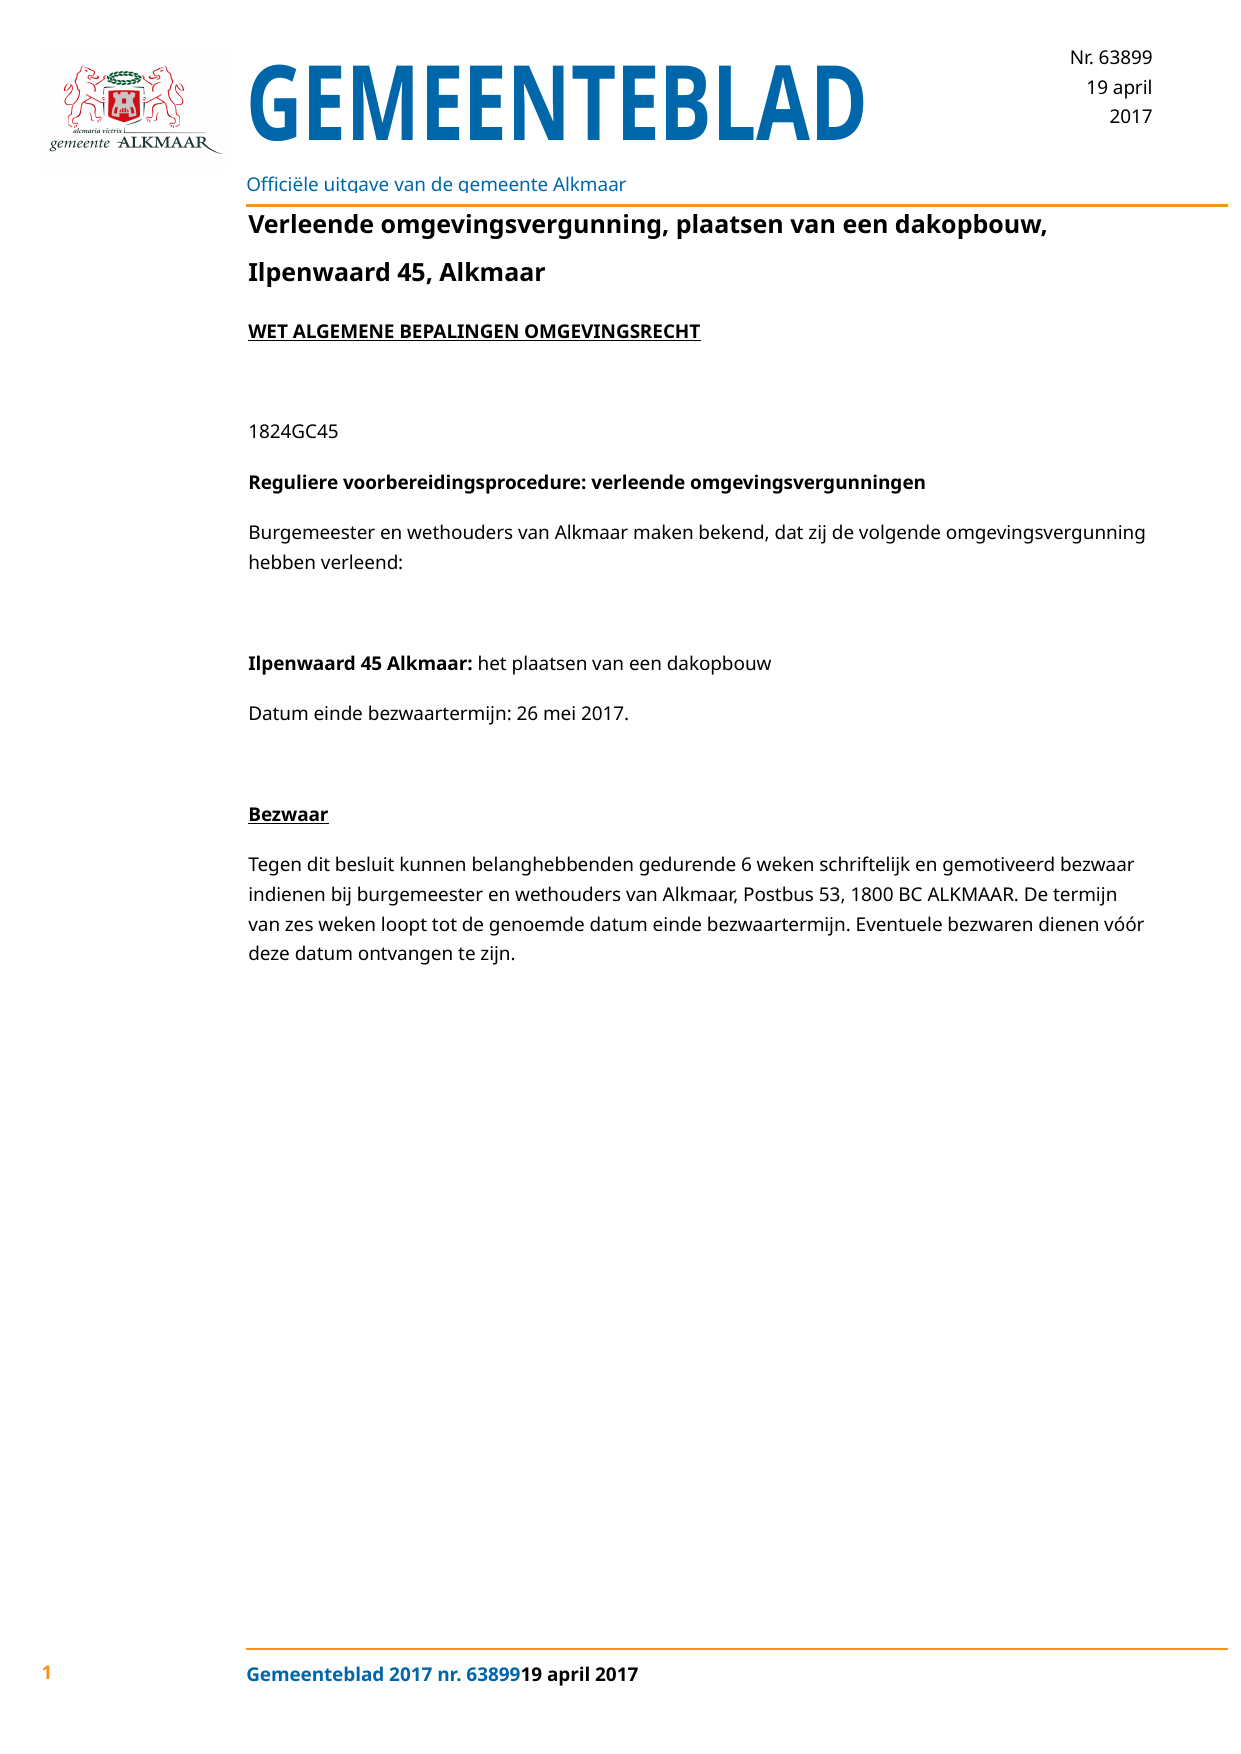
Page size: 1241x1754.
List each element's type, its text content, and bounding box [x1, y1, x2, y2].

text 1824GC45 [248, 419, 1152, 444]
text Reguliere voorbereidingsprocedure: verleende omgevingsvergunningen [248, 469, 1152, 495]
text WET ALGEMENE BEPALINGEN OMGEVINGSRECHT [248, 318, 1152, 344]
text Datum einde bezwaartermijn: 26 mei 2017. [248, 700, 1152, 726]
text Ilpenwaard 45 Alkmaar: het plaatsen van een dakopbouw [248, 650, 1152, 676]
text Tegen dit besluit kunnen belanghebbenden gedurende 6 weken schriftelijk en gemotiveerd bezwaar indienen bij burgemeester en wethouders van Alkmaar, Postbus 53, 1800 BC ALKMAAR. De termijn van zes weken loopt tot de genoemde datum einde bezwaartermijn. Eventuele bezwaren dienen vóór deze datum ontvangen te zijn. [248, 852, 1152, 966]
text Bezwaar [248, 801, 1152, 827]
text Verleende omgevingsvergunning, plaatsen van een dakopbouw, Ilpenwaard 45, Alkmaar [248, 207, 1152, 288]
picture [41, 47, 231, 172]
text Burgemeester en wethouders van Alkmaar maken bekend, dat zij de volgende omgevingsvergunning hebben verleend: [248, 519, 1152, 575]
